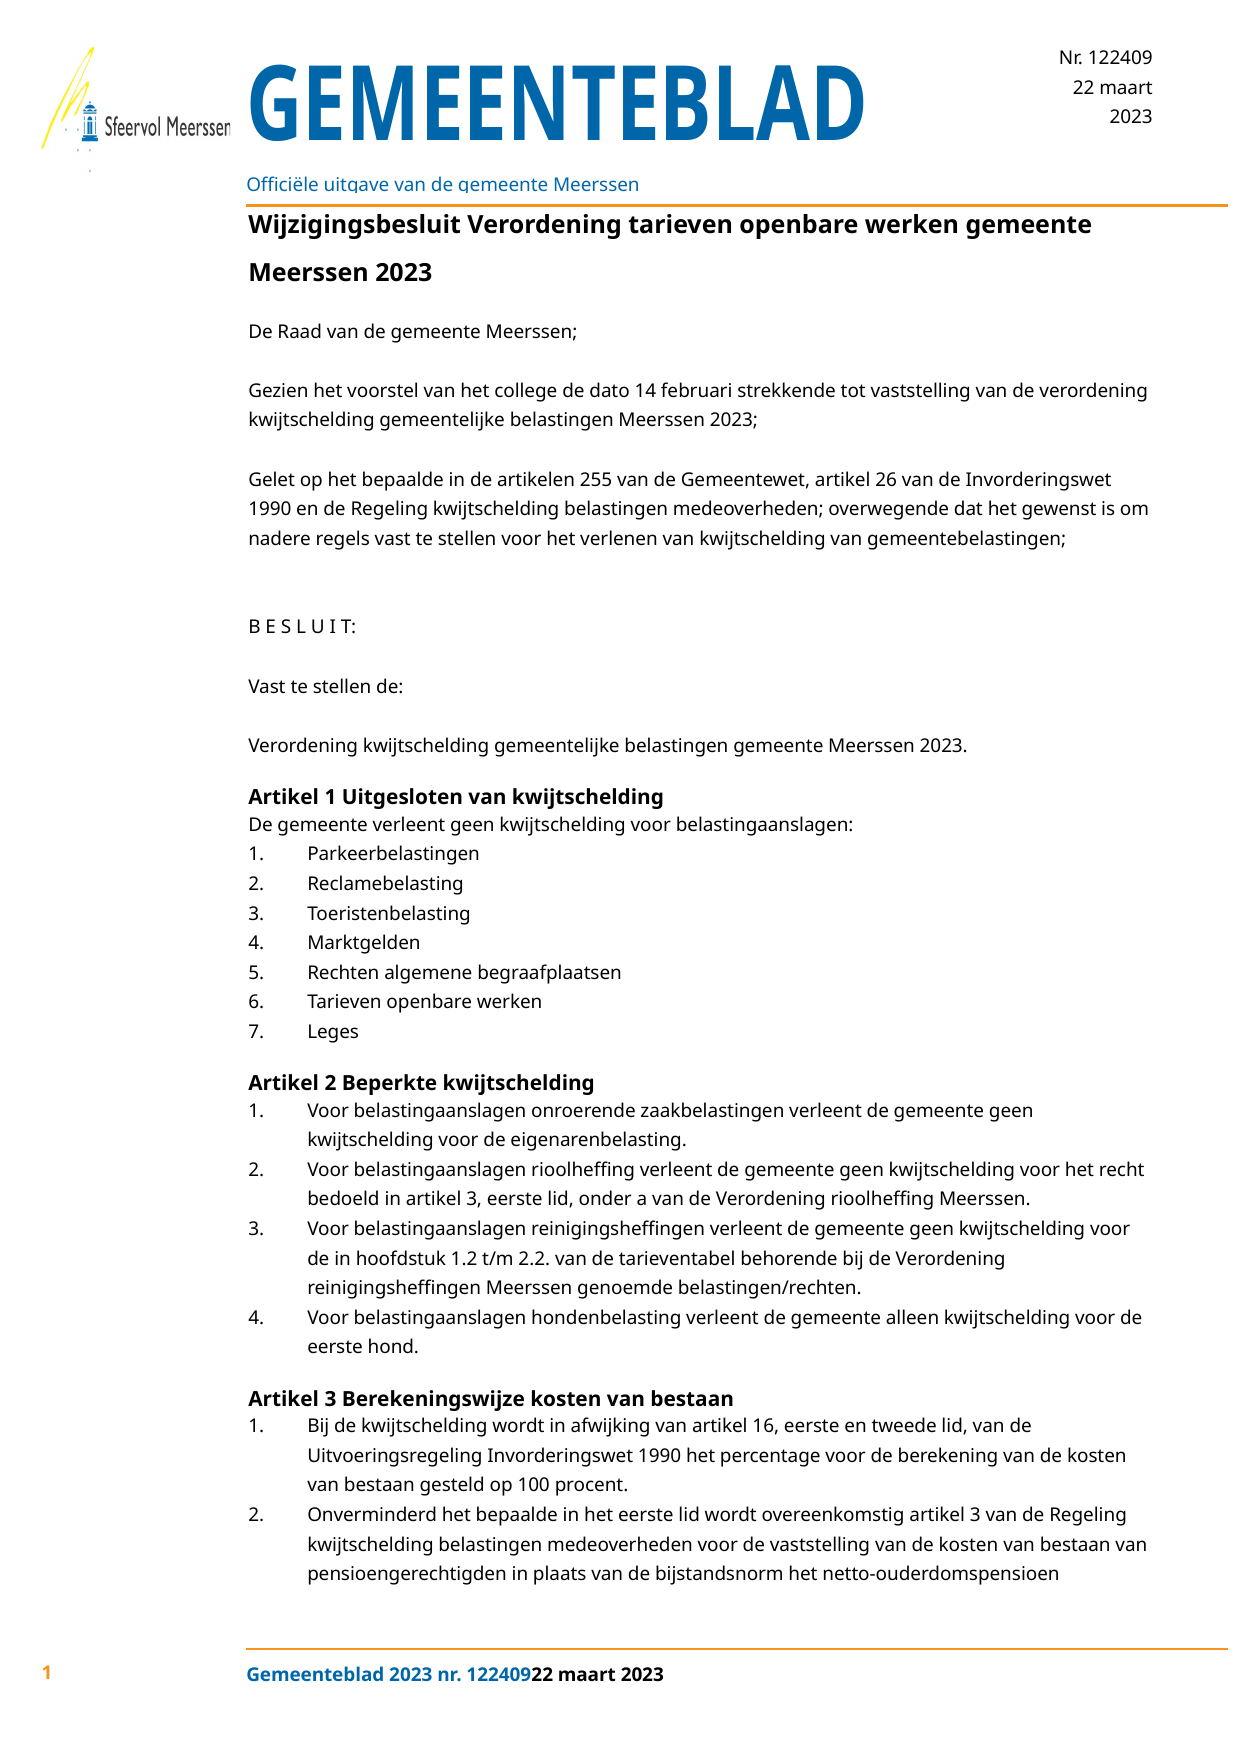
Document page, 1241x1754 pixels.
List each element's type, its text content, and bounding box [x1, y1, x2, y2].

list Voor belastingaanslagen onroerende zaakbelastingen verleent de gemeente geen kwijtschelding voor de eigenarenbelasting. [248, 1097, 1152, 1152]
text Artikel 1 Uitgesloten van kwijtschelding [248, 782, 1152, 811]
list Toeristenbelasting [248, 900, 1152, 925]
list Tarieven openbare werken [248, 988, 1152, 1014]
text Gezien het voorstel van het college de dato 14 februari strekkende tot vaststelling van de verordening kwijtschelding gemeentelijke belastingen Meerssen 2023; [248, 377, 1152, 432]
picture [41, 47, 231, 172]
text Artikel 2 Beperkte kwijtschelding [248, 1068, 1152, 1097]
list Voor belastingaanslagen rioolheffing verleent de gemeente geen kwijtschelding voor het recht bedoeld in artikel 3, eerste lid, onder a van de Verordening rioolheffing Meerssen. [248, 1156, 1152, 1211]
text Vast te stellen de: [248, 673, 1152, 699]
list Parkeerbelastingen [248, 841, 1152, 866]
text Wijzigingsbesluit Verordening tarieven openbare werken gemeente Meerssen 2023 [248, 207, 1152, 288]
list Bij de kwijtschelding wordt in afwijking van artikel 16, eerste en tweede lid, van de Uitvoeringsregeling Invorderingswet 1990 het percentage voor de berekening van de kosten van bestaan gesteld op 100 procent. [248, 1412, 1152, 1497]
list Rechten algemene begraafplaatsen [248, 959, 1152, 984]
list Reclamebelasting [248, 870, 1152, 896]
list Marktgelden [248, 929, 1152, 955]
list Onverminderd het bepaalde in het eerste lid wordt overeenkomstig artikel 3 van de Regeling kwijtschelding belastingen medeoverheden voor de vaststelling van de kosten van bestaan van pensioengerechtigden in plaats van de bijstandsnorm het netto-ouderdomspensioen [248, 1501, 1152, 1586]
text De gemeente verleent geen kwijtschelding voor belastingaanslagen: [248, 811, 1152, 837]
text Verordening kwijtschelding gemeentelijke belastingen gemeente Meerssen 2023. [248, 732, 1152, 758]
text De Raad van de gemeente Meerssen; [248, 318, 1152, 344]
list Leges [248, 1018, 1152, 1044]
list Voor belastingaanslagen hondenbelasting verleent de gemeente alleen kwijtschelding voor de eerste hond. [248, 1304, 1152, 1359]
text Artikel 3 Berekeningswijze kosten van bestaan [248, 1384, 1152, 1412]
text Gelet op het bepaalde in de artikelen 255 van de Gemeentewet, artikel 26 van de Invorderingswet 1990 en de Regeling kwijtschelding belastingen medeoverheden; overwegende dat het gewenst is om nadere regels vast te stellen voor het verlenen van kwijtschelding van gemeentebelastingen; [248, 466, 1152, 551]
text B E S L U I T: [248, 614, 1152, 639]
list Voor belastingaanslagen reinigingsheffingen verleent de gemeente geen kwijtschelding voor de in hoofdstuk 1.2 t/m 2.2. van de tarieventabel behorende bij de Verordening reinigingsheffingen Meerssen genoemde belastingen/rechten. [248, 1215, 1152, 1300]
